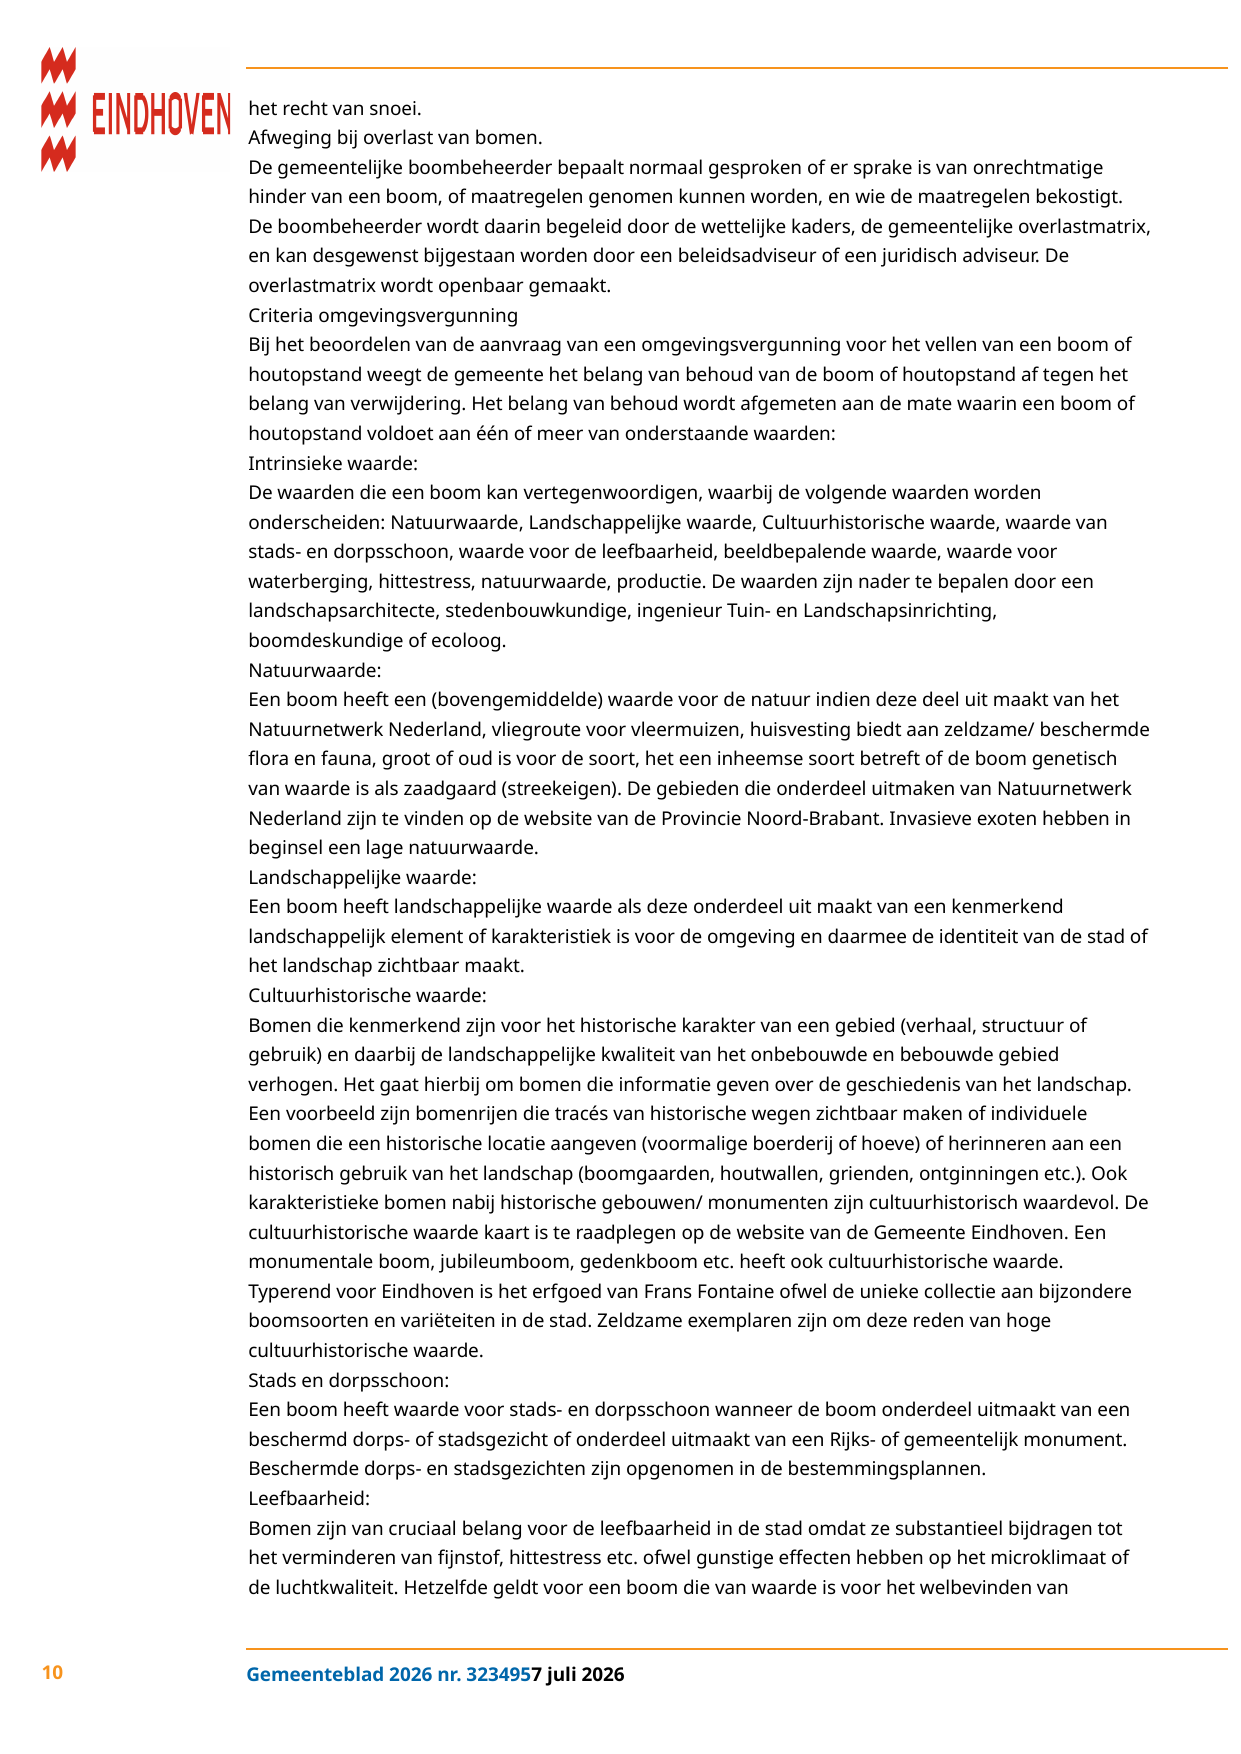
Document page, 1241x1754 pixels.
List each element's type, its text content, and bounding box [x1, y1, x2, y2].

text Een boom heeft een (bovengemiddelde) waarde voor de natuur indien deze deel uit maakt van het Natuurnetwerk Nederland, vliegroute voor vleermuizen, huisvesting biedt aan zeldzame/ beschermde flora en fauna, groot of oud is voor de soort, het een inheemse soort betreft of de boom genetisch van waarde is als zaadgaard (streekeigen). De gebieden die onderdeel uitmaken van Natuurnetwerk Nederland zijn te vinden op de website van de Provincie Noord-Brabant. Invasieve exoten hebben in beginsel een lage natuurwaarde. [248, 686, 1152, 860]
text Bij het beoordelen van de aanvraag van een omgevingsvergunning voor het vellen van een boom of houtopstand weegt de gemeente het belang van behoud van de boom of houtopstand af tegen het belang van verwijdering. Het belang van behoud wordt afgemeten aan de mate waarin een boom of houtopstand voldoet aan één of meer van onderstaande waarden: [248, 331, 1152, 446]
text Landschappelijke waarde: [248, 864, 1152, 890]
text Een boom heeft landschappelijke waarde als deze onderdeel uit maakt van een kenmerkend landschappelijk element of karakteristiek is voor de omgeving en daarmee de identiteit van de stad of het landschap zichtbaar maakt. [248, 893, 1152, 978]
text Stads en dorpsschoon: [248, 1367, 1152, 1393]
text Bomen die kenmerkend zijn voor het historische karakter van een gebied (verhaal, structuur of gebruik) en daarbij de landschappelijke kwaliteit van het onbebouwde en bebouwde gebied verhogen. Het gaat hierbij om bomen die informatie geven over de geschiedenis van het landschap. Een voorbeeld zijn bomenrijen die tracés van historische wegen zichtbaar maken of individuele bomen die een historische locatie aangeven (voormalige boerderij of hoeve) of herinneren aan een historisch gebruik van het landschap (boomgaarden, houtwallen, grienden, ontginningen etc.). Ook karakteristieke bomen nabij historische gebouwen/ monumenten zijn cultuurhistorisch waardevol. De cultuurhistorische waarde kaart is te raadplegen op de website van de Gemeente Eindhoven. Een monumentale boom, jubileumboom, gedenkboom etc. heeft ook cultuurhistorische waarde. Typerend voor Eindhoven is het erfgoed van Frans Fontaine ofwel de unieke collectie aan bijzondere boomsoorten en variëteiten in de stad. Zeldzame exemplaren zijn om deze reden van hoge cultuurhistorische waarde. [248, 1012, 1152, 1363]
text De waarden die een boom kan vertegenwoordigen, waarbij de volgende waarden worden onderscheiden: Natuurwaarde, Landschappelijke waarde, Cultuurhistorische waarde, waarde van stads- en dorpsschoon, waarde voor de leefbaarheid, beeldbepalende waarde, waarde voor waterberging, hittestress, natuurwaarde, productie. De waarden zijn nader te bepalen door een landschapsarchitecte, stedenbouwkundige, ingenieur Tuin- en Landschapsinrichting, boomdeskundige of ecoloog. [248, 479, 1152, 653]
text Natuurwaarde: [248, 657, 1152, 683]
picture [41, 47, 231, 172]
text De gemeentelijke boombeheerder bepaalt normaal gesproken of er sprake is van onrechtmatige hinder van een boom, of maatregelen genomen kunnen worden, en wie de maatregelen bekostigt. De boombeheerder wordt daarin begeleid door de wettelijke kaders, de gemeentelijke overlastmatrix, en kan desgewenst bijgestaan worden door een beleidsadviseur of een juridisch adviseur. De overlastmatrix wordt openbaar gemaakt. [248, 154, 1152, 298]
text Intrinsieke waarde: [248, 450, 1152, 476]
text Afweging bij overlast van bomen. [248, 124, 1152, 150]
text Bomen zijn van cruciaal belang voor de leefbaarheid in de stad omdat ze substantieel bijdragen tot het verminderen van fijnstof, hittestress etc. ofwel gunstige effecten hebben op het microklimaat of de luchtkwaliteit. Hetzelfde geldt voor een boom die van waarde is voor het welbevinden van [248, 1515, 1152, 1600]
text Cultuurhistorische waarde: [248, 982, 1152, 1008]
text Criteria omgevingsvergunning [248, 302, 1152, 328]
text Een boom heeft waarde voor stads- en dorpsschoon wanneer de boom onderdeel uitmaakt van een beschermd dorps- of stadsgezicht of onderdeel uitmaakt van een Rijks- of gemeentelijk monument. Beschermde dorps- en stadsgezichten zijn opgenomen in de bestemmingsplannen. [248, 1396, 1152, 1481]
text Leefbaarheid: [248, 1485, 1152, 1511]
text het recht van snoei. [248, 95, 1152, 121]
